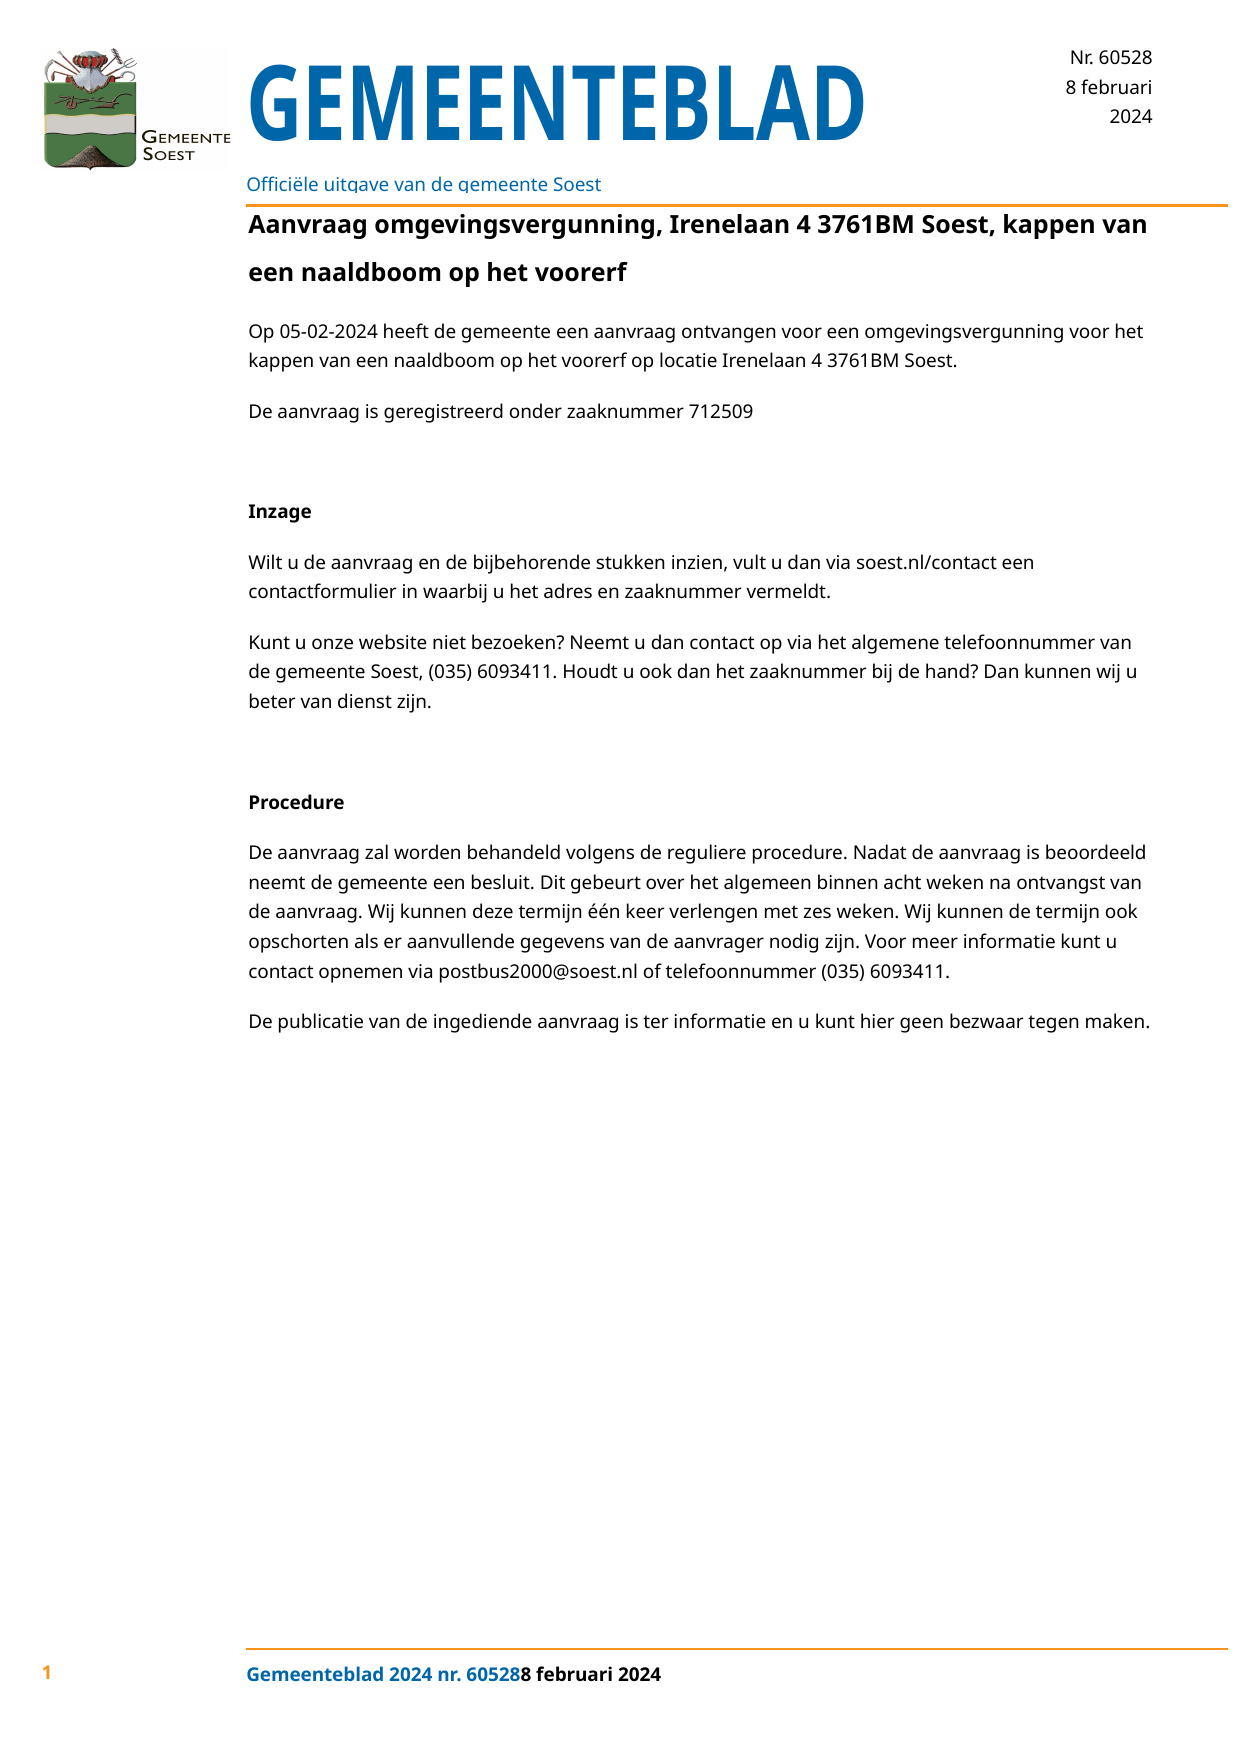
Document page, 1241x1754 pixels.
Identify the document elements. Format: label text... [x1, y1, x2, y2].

text Inzage [248, 499, 1152, 524]
text De aanvraag zal worden behandeld volgens de reguliere procedure. Nadat de aanvraag is beoordeeld neemt de gemeente een besluit. Dit gebeurt over het algemeen binnen acht weken na ontvangst van de aanvraag. Wij kunnen deze termijn één keer verlengen met zes weken. Wij kunnen de termijn ook opschorten als er aanvullende gegevens van de aanvrager nodig zijn. Voor meer informatie kunt u contact opnemen via postbus2000@soest.nl of telefoonnummer (035) 6093411. [248, 839, 1152, 984]
text Wilt u de aanvraag en de bijbehorende stukken inzien, vult u dan via soest.nl/contact een contactformulier in waarbij u het adres en zaaknummer vermeldt. [248, 549, 1152, 604]
picture [41, 47, 231, 172]
text Procedure [248, 789, 1152, 815]
text Aanvraag omgevingsvergunning, Irenelaan 4 3761BM Soest, kappen van een naaldboom op het voorerf [248, 207, 1152, 288]
text Op 05-02-2024 heeft de gemeente een aanvraag ontvangen voor een omgevingsvergunning voor het kappen van een naaldboom op het voorerf op locatie Irenelaan 4 3761BM Soest. [248, 318, 1152, 373]
text De publicatie van de ingediende aanvraag is ter informatie en u kunt hier geen bezwaar tegen maken. [248, 1008, 1152, 1034]
text Kunt u onze website niet bezoeken? Neemt u dan contact op via het algemene telefoonnummer van de gemeente Soest, (035) 6093411. Houdt u ook dan het zaaknummer bij de hand? Dan kunnen wij u beter van dienst zijn. [248, 629, 1152, 714]
text De aanvraag is geregistreerd onder zaaknummer 712509 [248, 398, 1152, 424]
